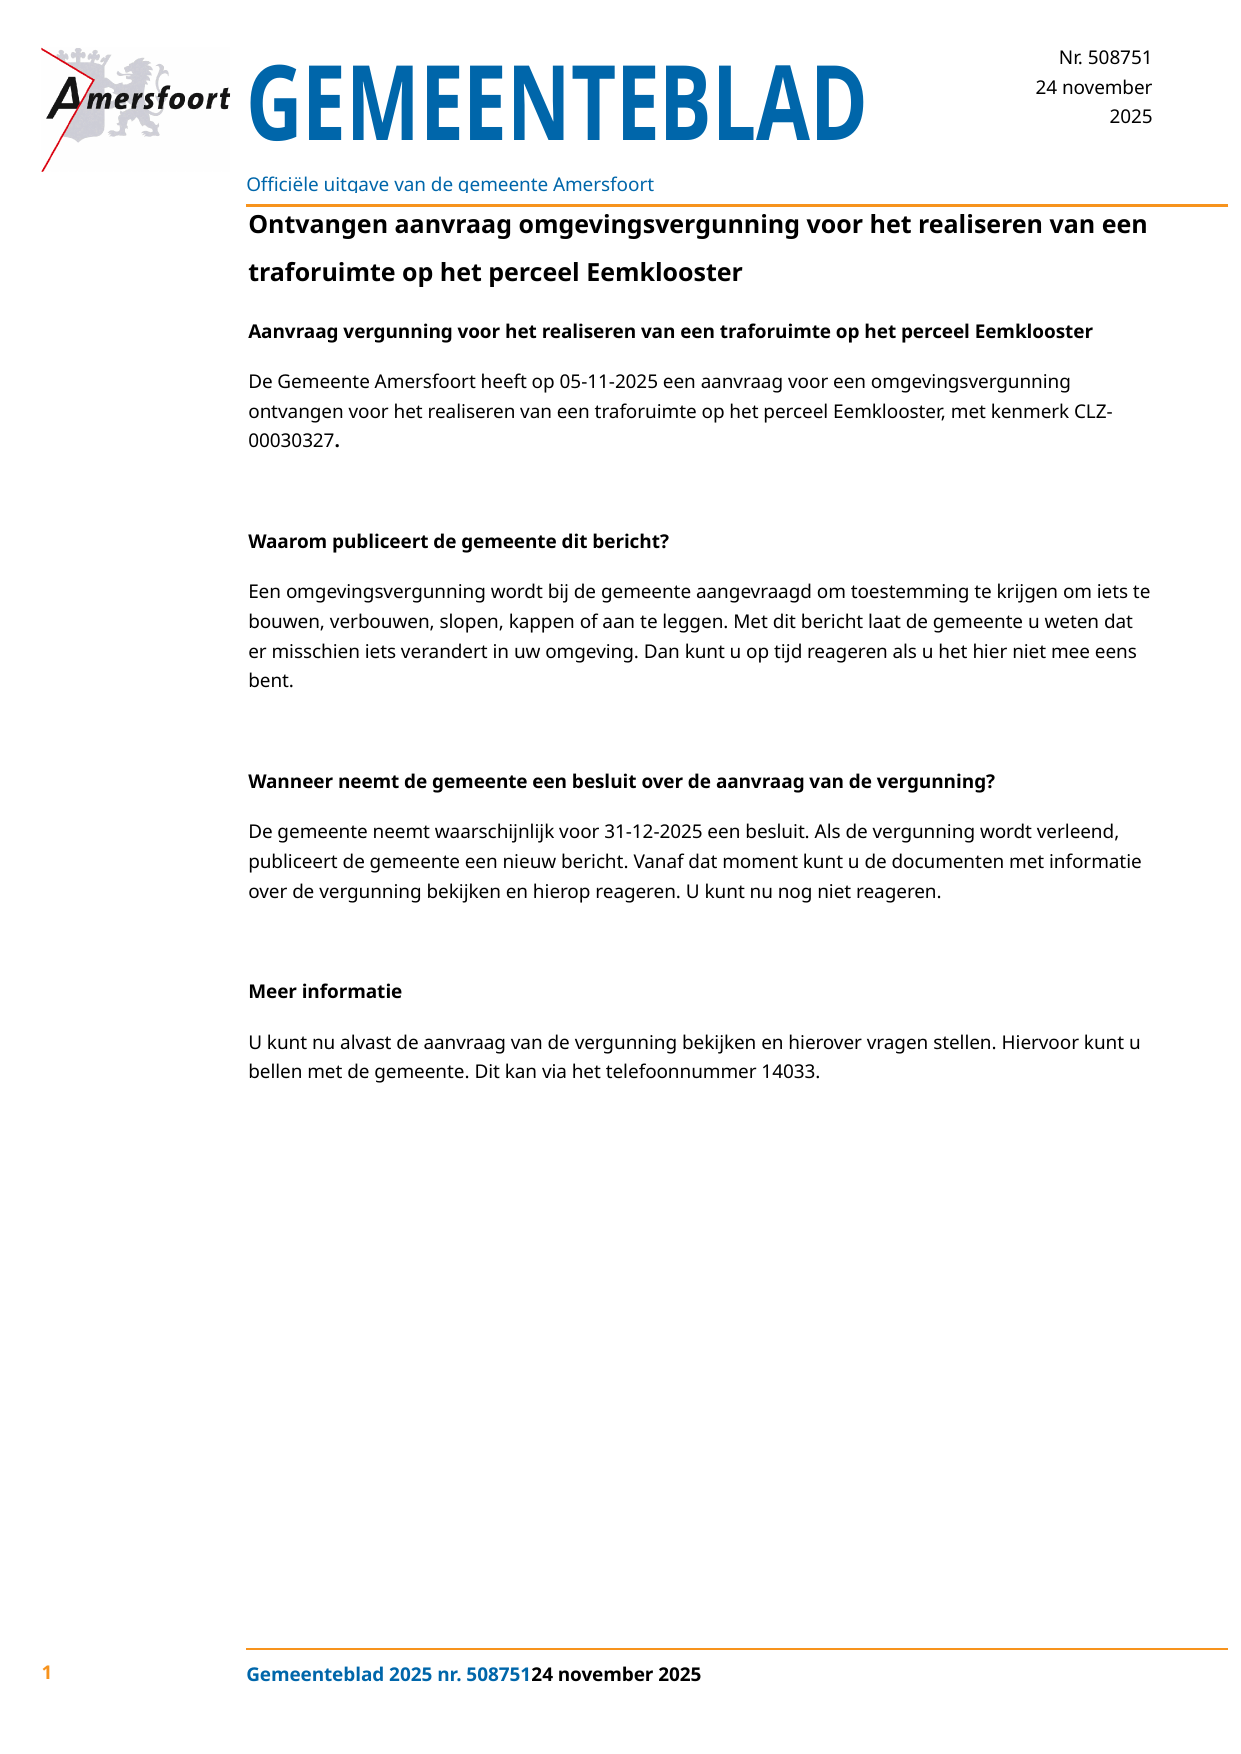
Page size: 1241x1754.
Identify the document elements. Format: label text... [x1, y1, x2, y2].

text Een omgevingsvergunning wordt bij de gemeente aangevraagd om toestemming te krijgen om iets te bouwen, verbouwen, slopen, kappen of aan te leggen. Met dit bericht laat de gemeente u weten dat er misschien iets verandert in uw omgeving. Dan kunt u op tijd reageren als u het hier niet mee eens bent. [248, 579, 1152, 693]
text U kunt nu alvast de aanvraag van de vergunning bekijken en hierover vragen stellen. Hiervoor kunt u bellen met de gemeente. Dit kan via het telefoonnummer 14033. [248, 1029, 1152, 1084]
text Waarom publiceert de gemeente dit bericht? [248, 528, 1152, 554]
text De gemeente neemt waarschijnlijk voor 31-12-2025 een besluit. Als de vergunning wordt verleend, publiceert de gemeente een nieuw bericht. Vanaf dat moment kunt u de documenten met informatie over de vergunning bekijken en hierop reageren. U kunt nu nog niet reageren. [248, 819, 1152, 904]
picture [41, 47, 231, 172]
text Wanneer neemt de gemeente een besluit over de aanvraag van de vergunning? [248, 768, 1152, 794]
text Meer informatie [248, 979, 1152, 1004]
text Ontvangen aanvraag omgevingsvergunning voor het realiseren van een traforuimte op het perceel Eemklooster [248, 207, 1152, 288]
text De Gemeente Amersfoort heeft op 05-11-2025 een aanvraag voor een omgevingsvergunning ontvangen voor het realiseren van een traforuimte op het perceel Eemklooster, met kenmerk CLZ-00030327. [248, 368, 1152, 453]
text Aanvraag vergunning voor het realiseren van een traforuimte op het perceel Eemklooster [248, 318, 1152, 344]
